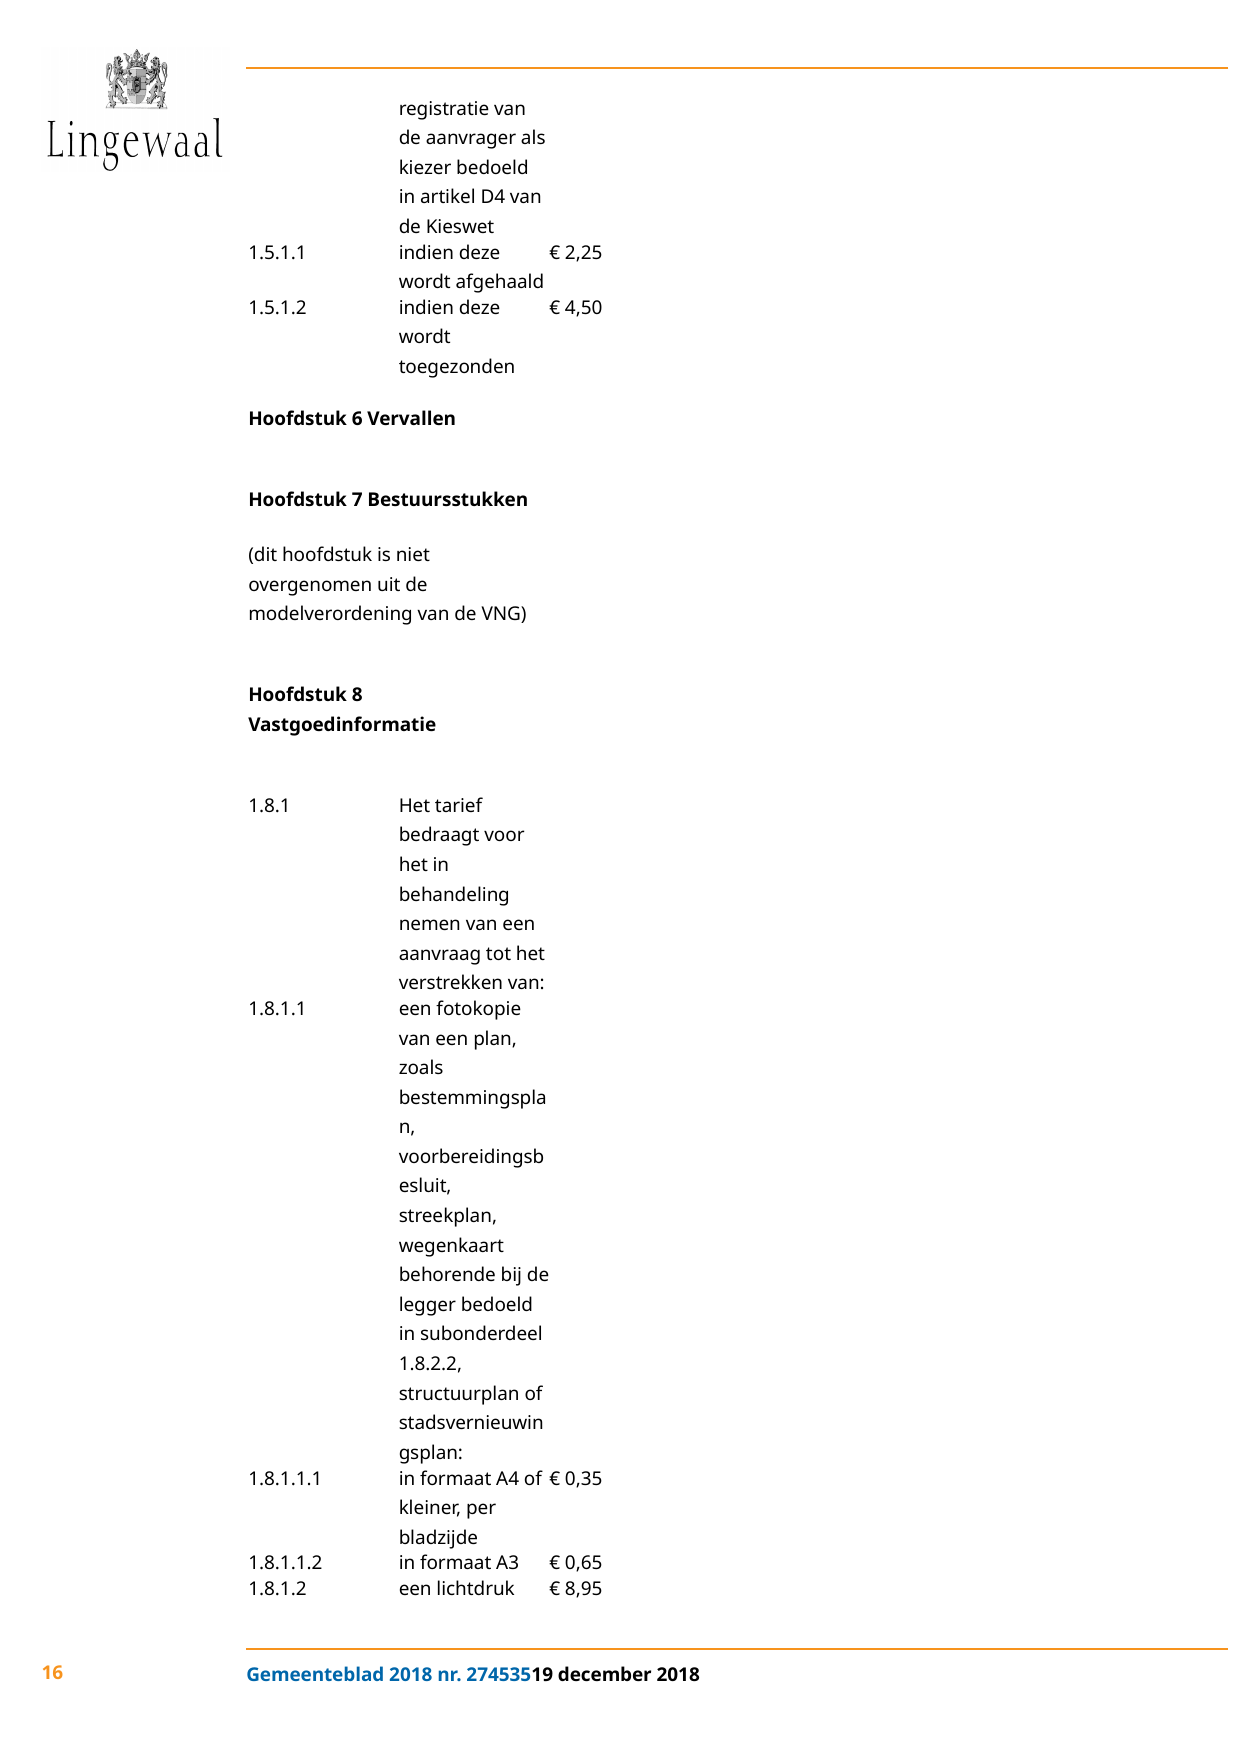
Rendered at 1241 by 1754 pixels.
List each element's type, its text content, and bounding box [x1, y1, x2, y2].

table_cell [549, 766, 700, 792]
table_cell € 2,25 [549, 239, 700, 294]
table_cell [549, 460, 700, 486]
table_cell in formaat A4 of kleiner, per bladzijde [399, 1465, 549, 1549]
table_cell [549, 656, 700, 681]
table_cell [399, 460, 549, 486]
table_cell [549, 405, 700, 460]
table_cell in formaat A3 [399, 1550, 549, 1575]
table_cell Hoofdstuk 8 Vastgoedinformatie [248, 681, 549, 766]
table_cell Hoofdstuk 6 Vervallen [248, 405, 549, 460]
table_cell een lichtdruk [399, 1575, 549, 1601]
table_cell [549, 995, 700, 1465]
table_cell een fotokopie van een plan, zoals bestemmingsplan, voorbereidingsbesluit, streekplan, wegenkaart behorende bij de legger bedoeld in subonderdeel 1.8.2.2, structuurplan of stadsvernieuwingsplan: [399, 995, 549, 1465]
table_cell [248, 95, 398, 239]
picture [41, 47, 231, 172]
table_cell [399, 766, 549, 792]
table_cell indien deze wordt toegezonden [399, 294, 549, 379]
table_cell € 4,50 [549, 294, 700, 379]
table_cell [248, 766, 398, 792]
table_cell € 0,65 [549, 1550, 700, 1575]
table_cell 1.5.1.1 [248, 239, 398, 294]
table_cell [248, 460, 398, 486]
table_cell [399, 656, 549, 681]
table_cell 1.8.1.1.1 [248, 1465, 398, 1549]
table_cell [549, 379, 700, 405]
table_cell € 0,35 [549, 1465, 700, 1549]
table_cell [399, 379, 549, 405]
table_cell 1.8.1 [248, 792, 398, 995]
table_cell [549, 681, 700, 766]
table_cell [248, 656, 398, 681]
table_cell indien deze wordt afgehaald [399, 239, 549, 294]
table_cell (dit hoofdstuk is niet overgenomen uit de modelverordening van de VNG) [248, 541, 549, 656]
table_cell Hoofdstuk 7 Bestuursstukken [248, 486, 549, 541]
table_cell 1.8.1.1.2 [248, 1550, 398, 1575]
table_cell € 8,95 [549, 1575, 700, 1601]
table_cell registratie van de aanvrager als kiezer bedoeld in artikel D4 van de Kieswet [399, 95, 549, 239]
table_cell [549, 792, 700, 995]
table_cell [549, 486, 700, 541]
table_cell 1.8.1.2 [248, 1575, 398, 1601]
table_cell [248, 379, 398, 405]
table_cell 1.5.1.2 [248, 294, 398, 379]
table_cell Het tarief bedraagt voor het in behandeling nemen van een aanvraag tot het verstrekken van: [399, 792, 549, 995]
table_cell [549, 541, 700, 656]
table_cell 1.8.1.1 [248, 995, 398, 1465]
table_cell [549, 95, 700, 239]
